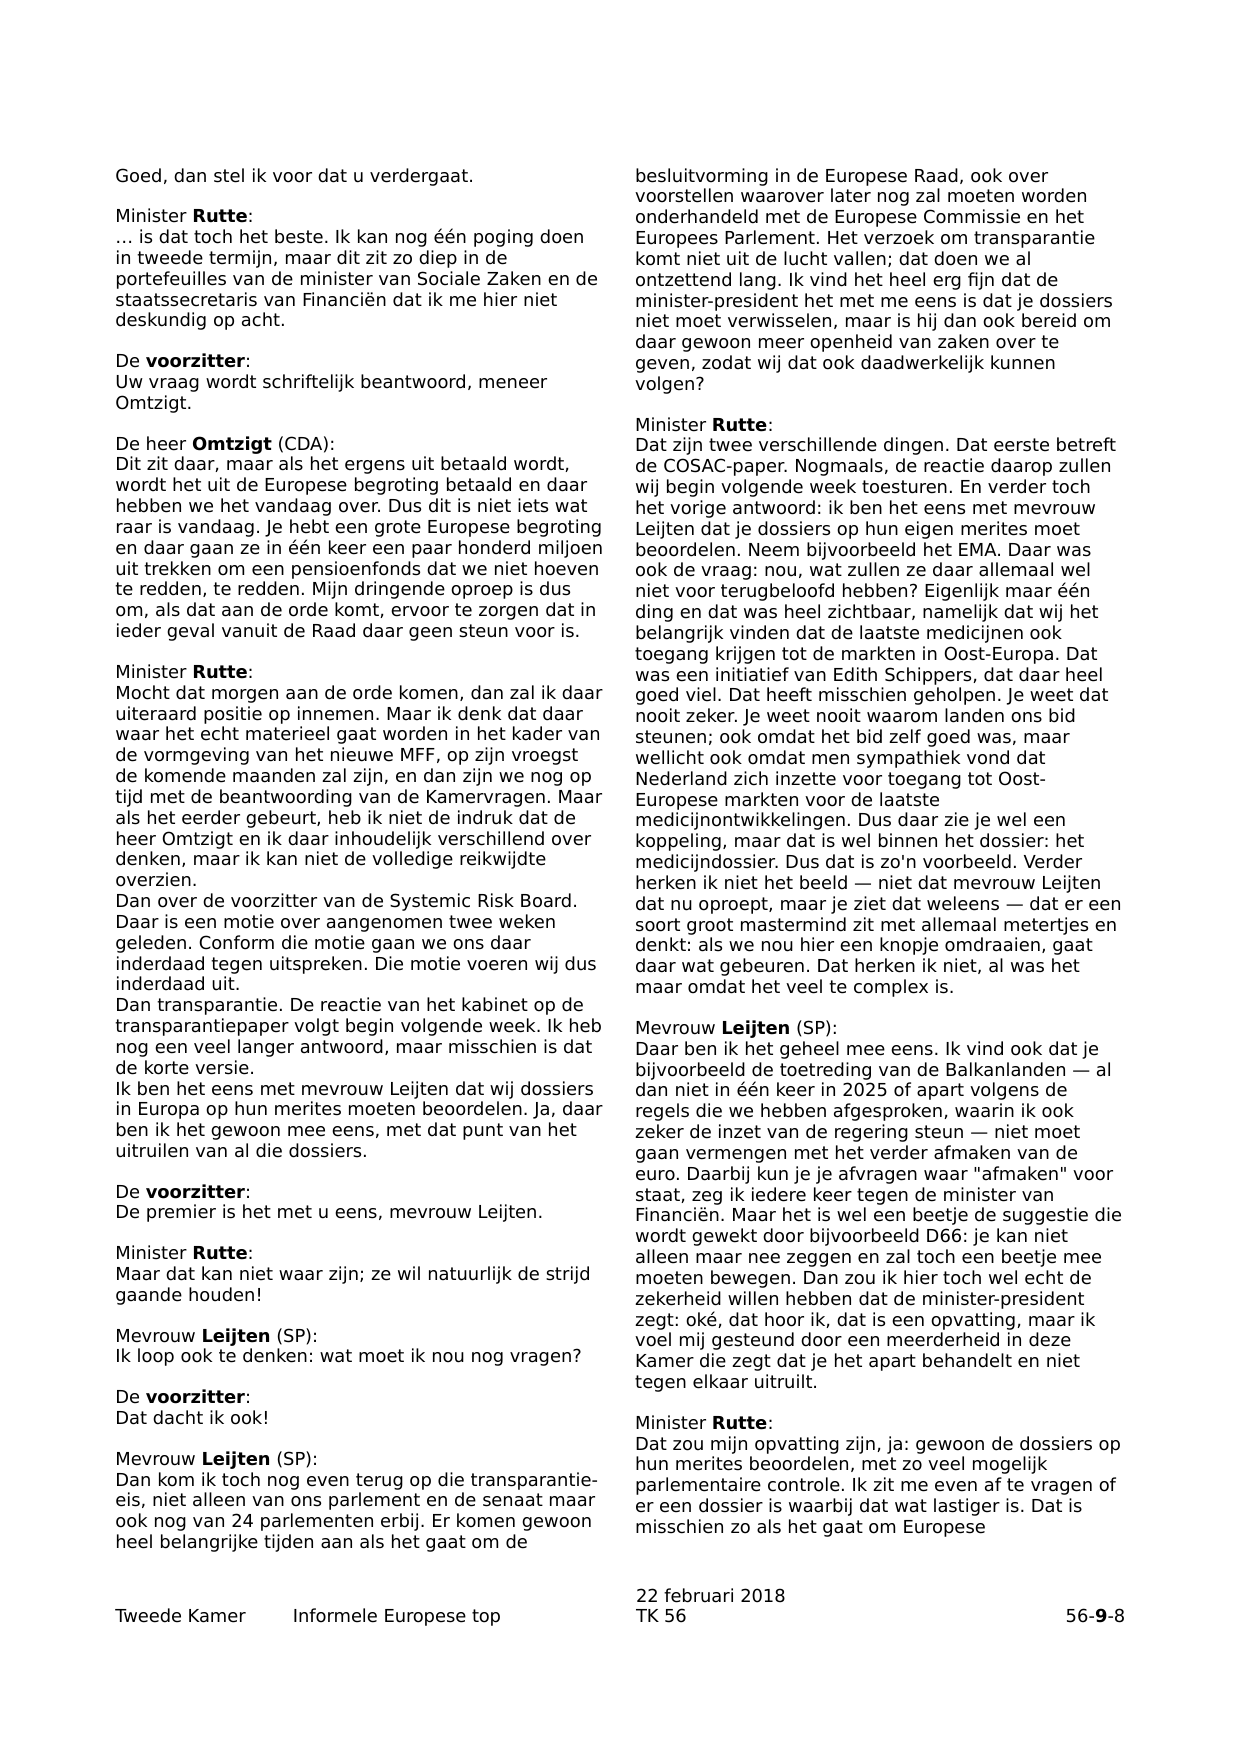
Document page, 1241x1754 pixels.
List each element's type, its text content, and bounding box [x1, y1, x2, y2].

text Ik ben het eens met mevrouw Leijten dat wij dossiers in Europa op hun merites moeten beoordelen. Ja, daar ben ik het gewoon mee eens, met dat punt van het uitruilen van al die dossiers. [115, 1078, 605, 1162]
text Maar dat kan niet waar zijn; ze wil natuurlijk de strijd gaande houden! [115, 1264, 605, 1306]
text Mevrouw Leijten (SP): [115, 1326, 605, 1346]
text De voorzitter: [115, 1182, 605, 1202]
text Dat zou mijn opvatting zijn, ja: gewoon de dossiers op hun merites beoordelen, met zo veel mogelijk parlementaire controle. Ik zit me even af te vragen of er een dossier is waarbij dat wat lastiger is. Dat is misschien zo als het gaat om Europese [635, 1433, 1125, 1537]
text Mevrouw Leijten (SP): [115, 1449, 605, 1469]
text Dat zijn twee verschillende dingen. Dat eerste betreft de COSAC-paper. Nogmaals, de reactie daarop zullen wij begin volgende week toesturen. En verder toch het vorige antwoord: ik ben het eens met mevrouw Leijten dat je dossiers op hun eigen merites moet beoordelen. Neem bijvoorbeeld het EMA. Daar was ook de vraag: nou, wat zullen ze daar allemaal wel niet voor terugbeloofd hebben? Eigenlijk maar één ding en dat was heel zichtbaar, namelijk dat wij het belangrijk vinden dat de laatste medicijnen ook toegang krijgen tot de markten in Oost-Europa. Dat was een initiatief van Edith Schippers, dat daar heel goed viel. Dat heeft misschien geholpen. Je weet dat nooit zeker. Je weet nooit waarom landen ons bid steunen; ook omdat het bid zelf goed was, maar wellicht ook omdat men sympathiek vond dat Nederland zich inzette voor toegang tot Oost-Europese markten voor de laatste medicijnontwikkelingen. Dus daar zie je wel een koppeling, maar dat is wel binnen het dossier: het medicijndossier. Dus dat is zo'n voorbeeld. Verder herken ik niet het beeld — niet dat mevrouw Leijten dat nu oproept, maar je ziet dat weleens — dat er een soort groot mastermind zit met allemaal metertjes en denkt: als we nou hier een knopje omdraaien, gaat daar wat gebeuren. Dat herken ik niet, al was het maar omdat het veel te complex is. [635, 435, 1125, 998]
text Minister Rutte: [635, 1413, 1125, 1433]
text Minister Rutte: [115, 662, 605, 682]
text … is dat toch het beste. Ik kan nog één poging doen in tweede termijn, maar dit zit zo diep in de portefeuilles van de minister van Sociale Zaken en de staatssecretaris van Financiën dat ik me hier niet deskundig op acht. [115, 227, 605, 331]
text Dan kom ik toch nog even terug op die transparantie-eis, niet alleen van ons parlement en de senaat maar ook nog van 24 parlementen erbij. Er komen gewoon heel belangrijke tijden aan als het gaat om de [115, 1469, 605, 1553]
text Uw vraag wordt schriftelijk beantwoord, meneer Omtzigt. [115, 372, 605, 413]
text Goed, dan stel ik voor dat u verdergaat. [115, 165, 605, 186]
text De voorzitter: [115, 1387, 605, 1408]
text Dan transparantie. De reactie van het kabinet op de transparantiepaper volgt begin volgende week. Ik heb nog een veel langer antwoord, maar misschien is dat de korte versie. [115, 995, 605, 1078]
text De voorzitter: [115, 351, 605, 372]
text Minister Rutte: [115, 206, 605, 227]
text besluitvorming in de Europese Raad, ook over voorstellen waarover later nog zal moeten worden onderhandeld met de Europese Commissie en het Europees Parlement. Het verzoek om transparantie komt niet uit de lucht vallen; dat doen we al ontzettend lang. Ik vind het heel erg fijn dat de minister-president het met me eens is dat je dossiers niet moet verwisselen, maar is hij dan ook bereid om daar gewoon meer openheid van zaken over te geven, zodat wij dat ook daadwerkelijk kunnen volgen? [635, 165, 1125, 394]
text Minister Rutte: [635, 414, 1125, 435]
text Mocht dat morgen aan de orde komen, dan zal ik daar uiteraard positie op innemen. Maar ik denk dat daar waar het echt materieel gaat worden in het kader van de vormgeving van het nieuwe MFF, op zijn vroegst de komende maanden zal zijn, en dan zijn we nog op tijd met de beantwoording van de Kamervragen. Maar als het eerder gebeurt, heb ik niet de indruk dat de heer Omtzigt en ik daar inhoudelijk verschillend over denken, maar ik kan niet de volledige reikwijdte overzien. [115, 682, 605, 891]
text Minister Rutte: [115, 1243, 605, 1264]
text Dat dacht ik ook! [115, 1408, 605, 1429]
text De premier is het met u eens, mevrouw Leijten. [115, 1202, 605, 1223]
text De heer Omtzigt (CDA): [115, 433, 605, 454]
text Dan over de voorzitter van de Systemic Risk Board. Daar is een motie over aangenomen twee weken geleden. Conform die motie gaan we ons daar inderdaad tegen uitspreken. Die motie voeren wij dus inderdaad uit. [115, 891, 605, 995]
text Mevrouw Leijten (SP): [635, 1018, 1125, 1038]
text Dit zit daar, maar als het ergens uit betaald wordt, wordt het uit de Europese begroting betaald en daar hebben we het vandaag over. Dus dit is niet iets wat raar is vandaag. Je hebt een grote Europese begroting en daar gaan ze in één keer een paar honderd miljoen uit trekken om een pensioenfonds dat we niet hoeven te redden, te redden. Mijn dringende oproep is dus om, als dat aan de orde komt, ervoor te zorgen dat in ieder geval vanuit de Raad daar geen steun voor is. [115, 454, 605, 642]
text Ik loop ook te denken: wat moet ik nou nog vragen? [115, 1346, 605, 1367]
text Daar ben ik het geheel mee eens. Ik vind ook dat je bijvoorbeeld de toetreding van de Balkanlanden — al dan niet in één keer in 2025 of apart volgens de regels die we hebben afgesproken, waarin ik ook zeker de inzet van de regering steun — niet moet gaan vermengen met het verder afmaken van de euro. Daarbij kun je je afvragen waar "afmaken" voor staat, zeg ik iedere keer tegen de minister van Financiën. Maar het is wel een beetje de suggestie die wordt gewekt door bijvoorbeeld D66: je kan niet alleen maar nee zeggen en zal toch een beetje mee moeten bewegen. Dan zou ik hier toch wel echt de zekerheid willen hebben dat de minister-president zegt: oké, dat hoor ik, dat is een opvatting, maar ik voel mij gesteund door een meerderheid in deze Kamer die zegt dat je het apart behandelt en niet tegen elkaar uitruilt. [635, 1038, 1125, 1393]
